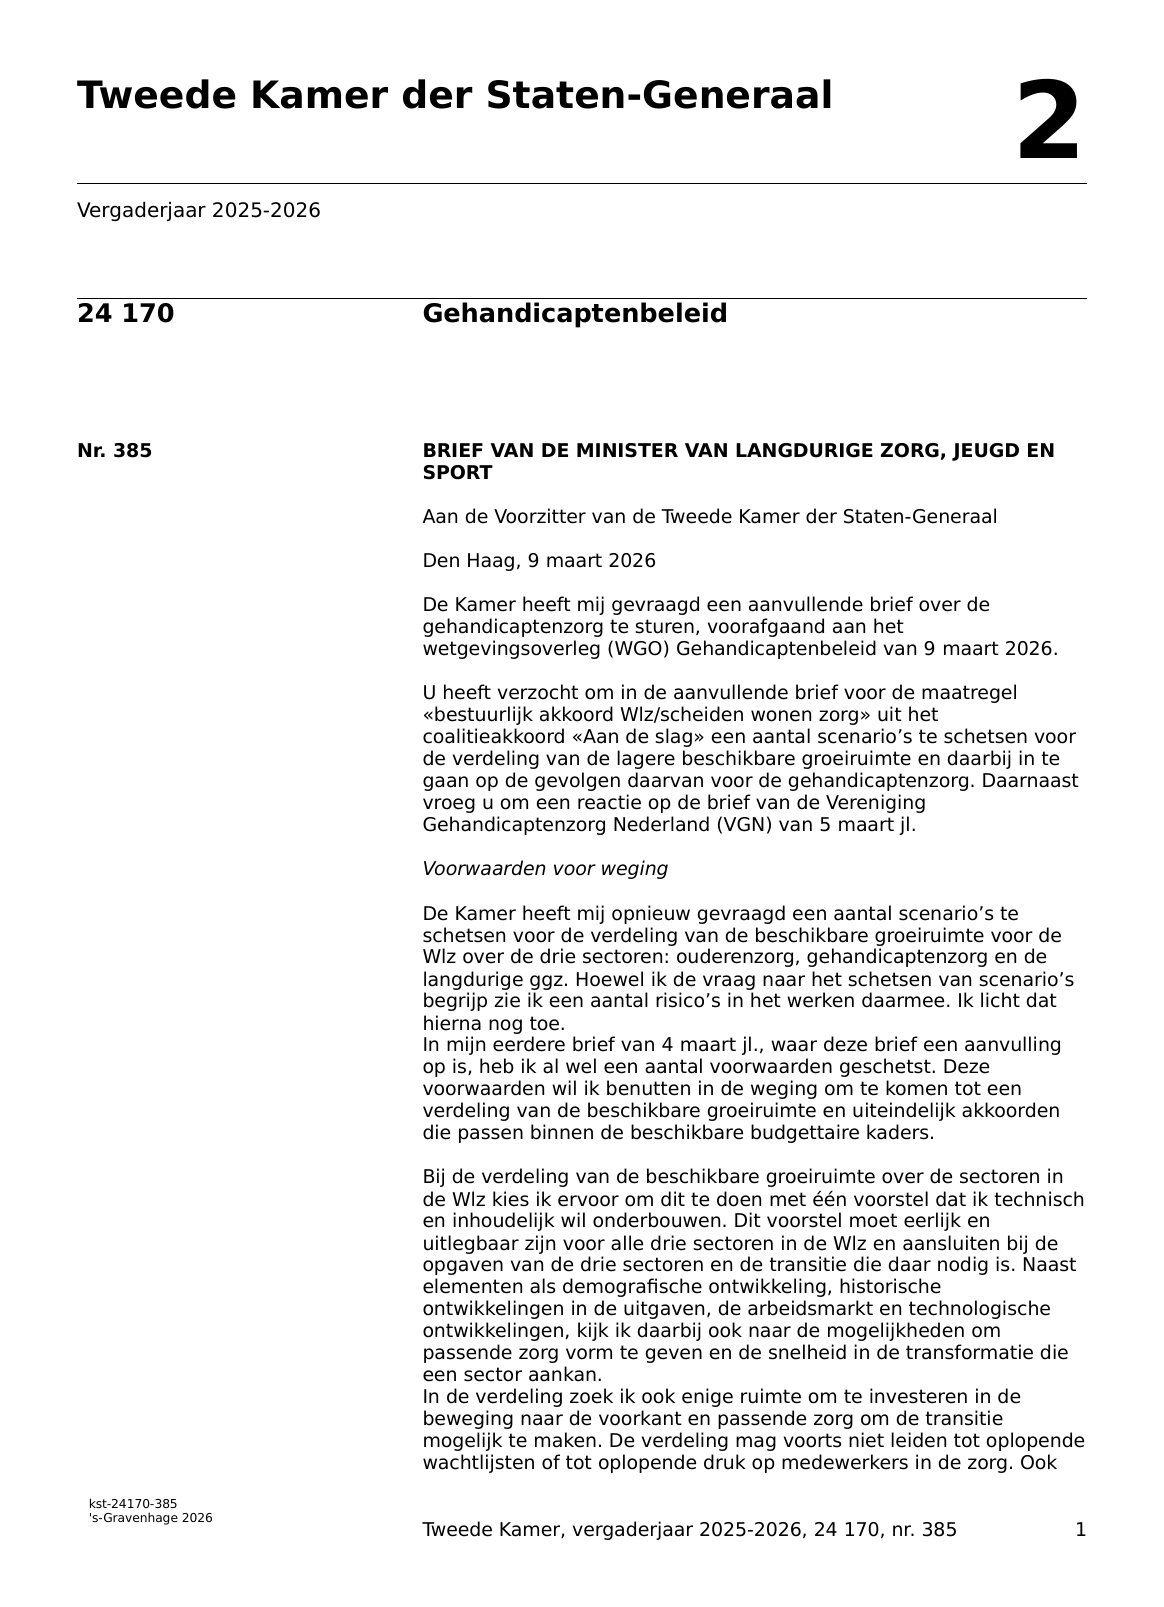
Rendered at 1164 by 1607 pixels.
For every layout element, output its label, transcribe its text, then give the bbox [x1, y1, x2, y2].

table_header Tweede Kamer der Staten-Generaal [77, 59, 886, 183]
table_cell Vergaderjaar 2025-2026 [77, 184, 1087, 298]
text Aan de Voorzitter van de Tweede Kamer der Staten-Generaal [422, 506, 1087, 528]
text 's-Gravenhage 2026 [88, 1511, 323, 1525]
text U heeft verzocht om in de aanvullende brief voor de maatregel «bestuurlijk akkoord Wlz/scheiden wonen zorg» uit het coalitieakkoord «Aan de slag» een aantal scenario’s te schetsen voor de verdeling van de lagere beschikbare groeiruimte en daarbij in te gaan op de gevolgen daarvan voor de gehandicaptenzorg. Daarnaast vroeg u om een reactie op de brief van de Vereniging Gehandicaptenzorg Nederland (VGN) van 5 maart jl. [422, 682, 1087, 836]
text Den Haag, 9 maart 2026 [422, 550, 1087, 572]
subtitle Nr. 385 BRIEF VAN DE MINISTER VAN LANGDURIGE ZORG, JEUGD EN SPORT [77, 440, 1087, 484]
text Bij de verdeling van de beschikbare groeiruimte over de sectoren in de Wlz kies ik ervoor om dit te doen met één voorstel dat ik technisch en inhoudelijk wil onderbouwen. Dit voorstel moet eerlijk en uitlegbaar zijn voor alle drie sectoren in de Wlz en aansluiten bij de opgaven van de drie sectoren en de transitie die daar nodig is. Naast elementen als demografische ontwikkeling, historische ontwikkelingen in de uitgaven, de arbeidsmarkt en technologische ontwikkelingen, kijk ik daarbij ook naar de mogelijkheden om passende zorg vorm te geven en de snelheid in de transformatie die een sector aankan. [422, 1166, 1087, 1386]
text In de verdeling zoek ik ook enige ruimte om te investeren in de beweging naar de voorkant en passende zorg om de transitie mogelijk te maken. De verdeling mag voorts niet leiden tot oplopende wachtlijsten of tot oplopende druk op medewerkers in de zorg. Ook [422, 1386, 1087, 1474]
text De Kamer heeft mij gevraagd een aanvullende brief over de gehandicaptenzorg te sturen, voorafgaand aan het wetgevingsoverleg (WGO) Gehandicaptenbeleid van 9 maart 2026. [422, 594, 1087, 660]
text De Kamer heeft mij opnieuw gevraagd een aantal scenario’s te schetsen voor de verdeling van de beschikbare groeiruimte voor de Wlz over de drie sectoren: ouderenzorg, gehandicaptenzorg en de langdurige ggz. Hoewel ik de vraag naar het schetsen van scenario’s begrijp zie ik een aantal risico’s in het werken daarmee. Ik licht dat hierna nog toe. [422, 902, 1087, 1034]
subtitle 24 170 Gehandicaptenbeleid [77, 299, 1087, 329]
text In mijn eerdere brief van 4 maart jl., waar deze brief een aanvulling op is, heb ik al wel een aantal voorwaarden geschetst. Deze voorwaarden wil ik benutten in de weging om te komen tot een verdeling van de beschikbare groeiruimte en uiteindelijk akkoorden die passen binnen de beschikbare budgettaire kaders. [422, 1034, 1087, 1144]
table_header 2 [886, 59, 1087, 183]
text kst-24170-385 [88, 1497, 323, 1511]
subtitle Voorwaarden voor weging [422, 858, 1087, 880]
